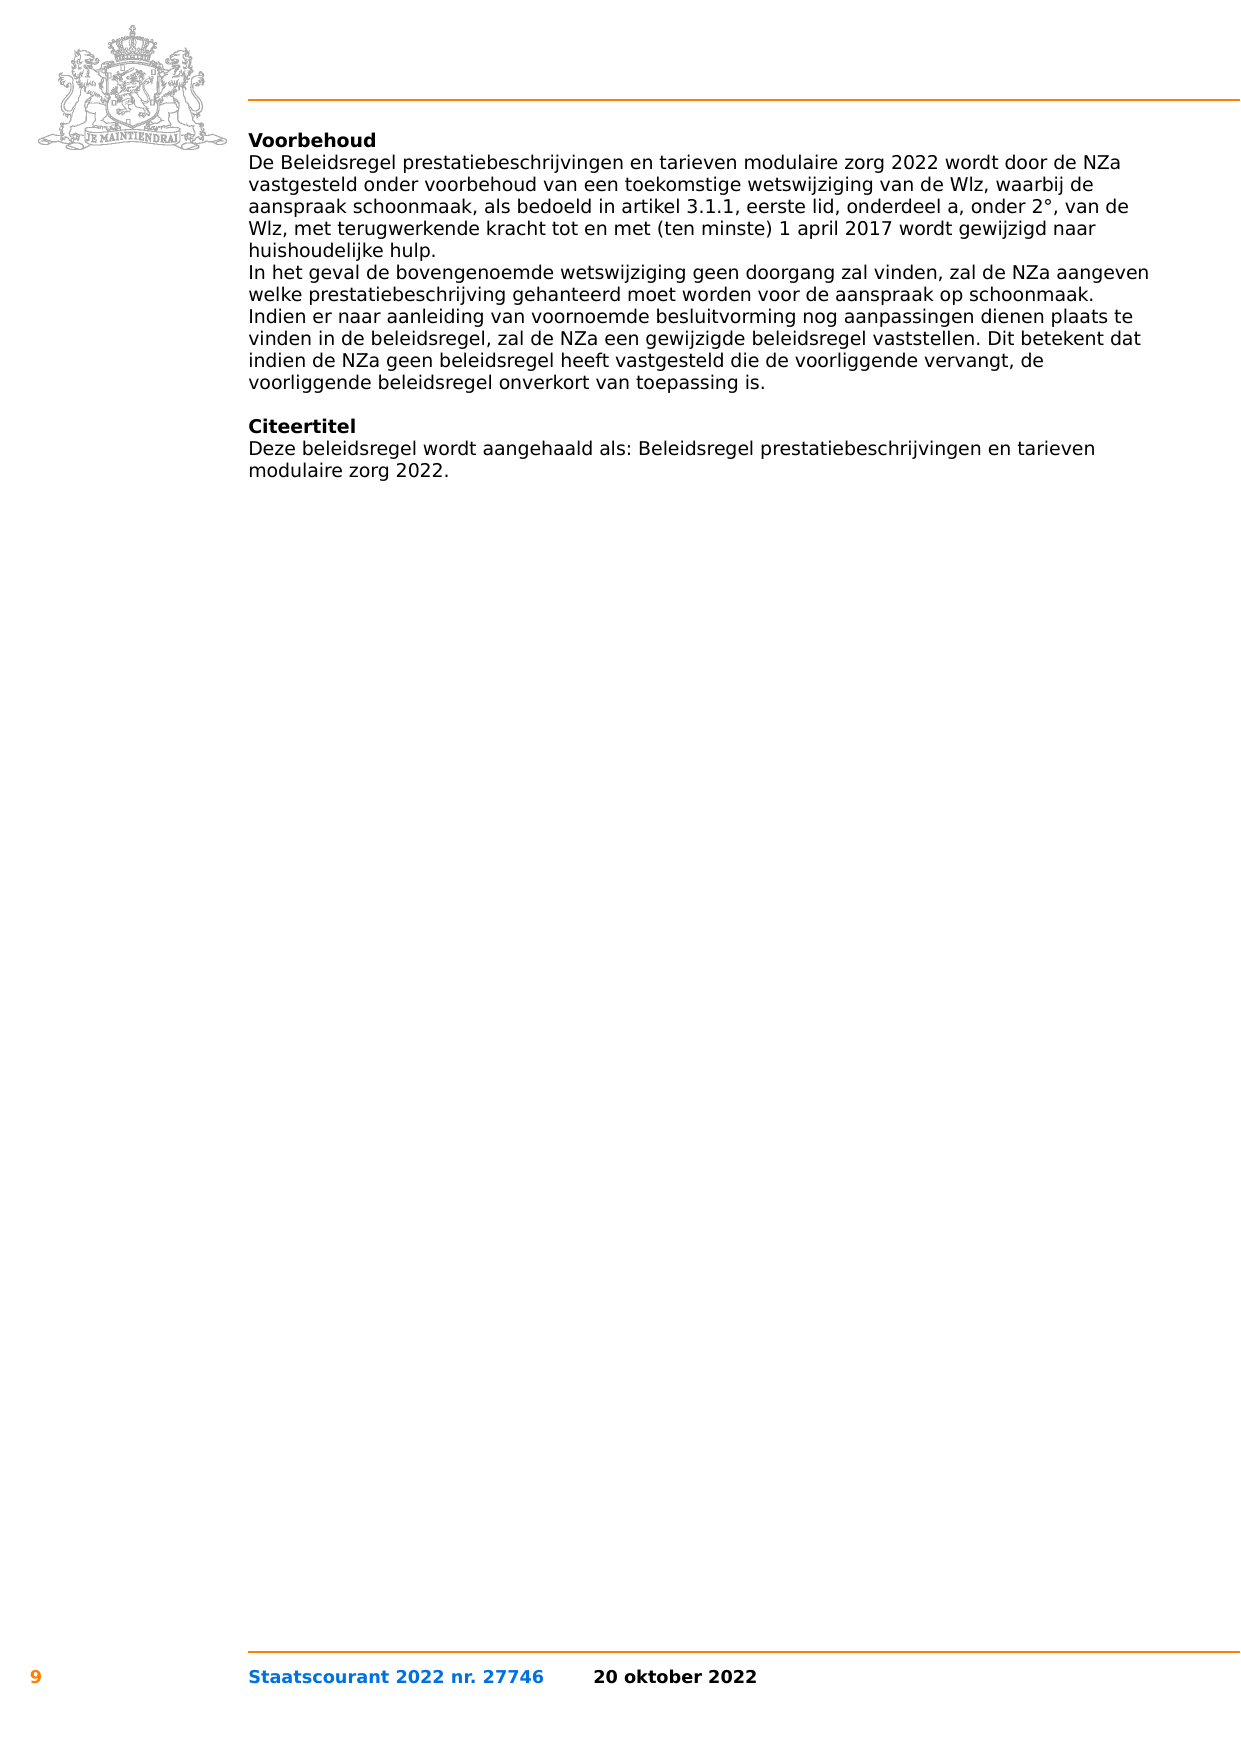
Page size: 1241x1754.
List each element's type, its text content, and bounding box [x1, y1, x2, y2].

subtitle Voorbehoud [248, 130, 1163, 152]
text Deze beleidsregel wordt aangehaald als: Beleidsregel prestatiebeschrijvingen en tarieven modulaire zorg 2022. [248, 437, 1163, 481]
subtitle Citeertitel [248, 416, 1163, 437]
text Indien er naar aanleiding van voornoemde besluitvorming nog aanpassingen dienen plaats te vinden in de beleidsregel, zal de NZa een gewijzigde beleidsregel vaststellen. Dit betekent dat indien de NZa geen beleidsregel heeft vastgesteld die de voorliggende vervangt, de voorliggende beleidsregel onverkort van toepassing is. [248, 306, 1163, 394]
picture [38, 25, 227, 150]
text De Beleidsregel prestatiebeschrijvingen en tarieven modulaire zorg 2022 wordt door de NZa vastgesteld onder voorbehoud van een toekomstige wetswijziging van de Wlz, waarbij de aanspraak schoonmaak, als bedoeld in artikel 3.1.1, eerste lid, onderdeel a, onder 2°, van de Wlz, met terugwerkende kracht tot en met (ten minste) 1 april 2017 wordt gewijzigd naar huishoudelijke hulp. [248, 152, 1163, 262]
text In het geval de bovengenoemde wetswijziging geen doorgang zal vinden, zal de NZa aangeven welke prestatiebeschrijving gehanteerd moet worden voor de aanspraak op schoonmaak. [248, 262, 1163, 306]
